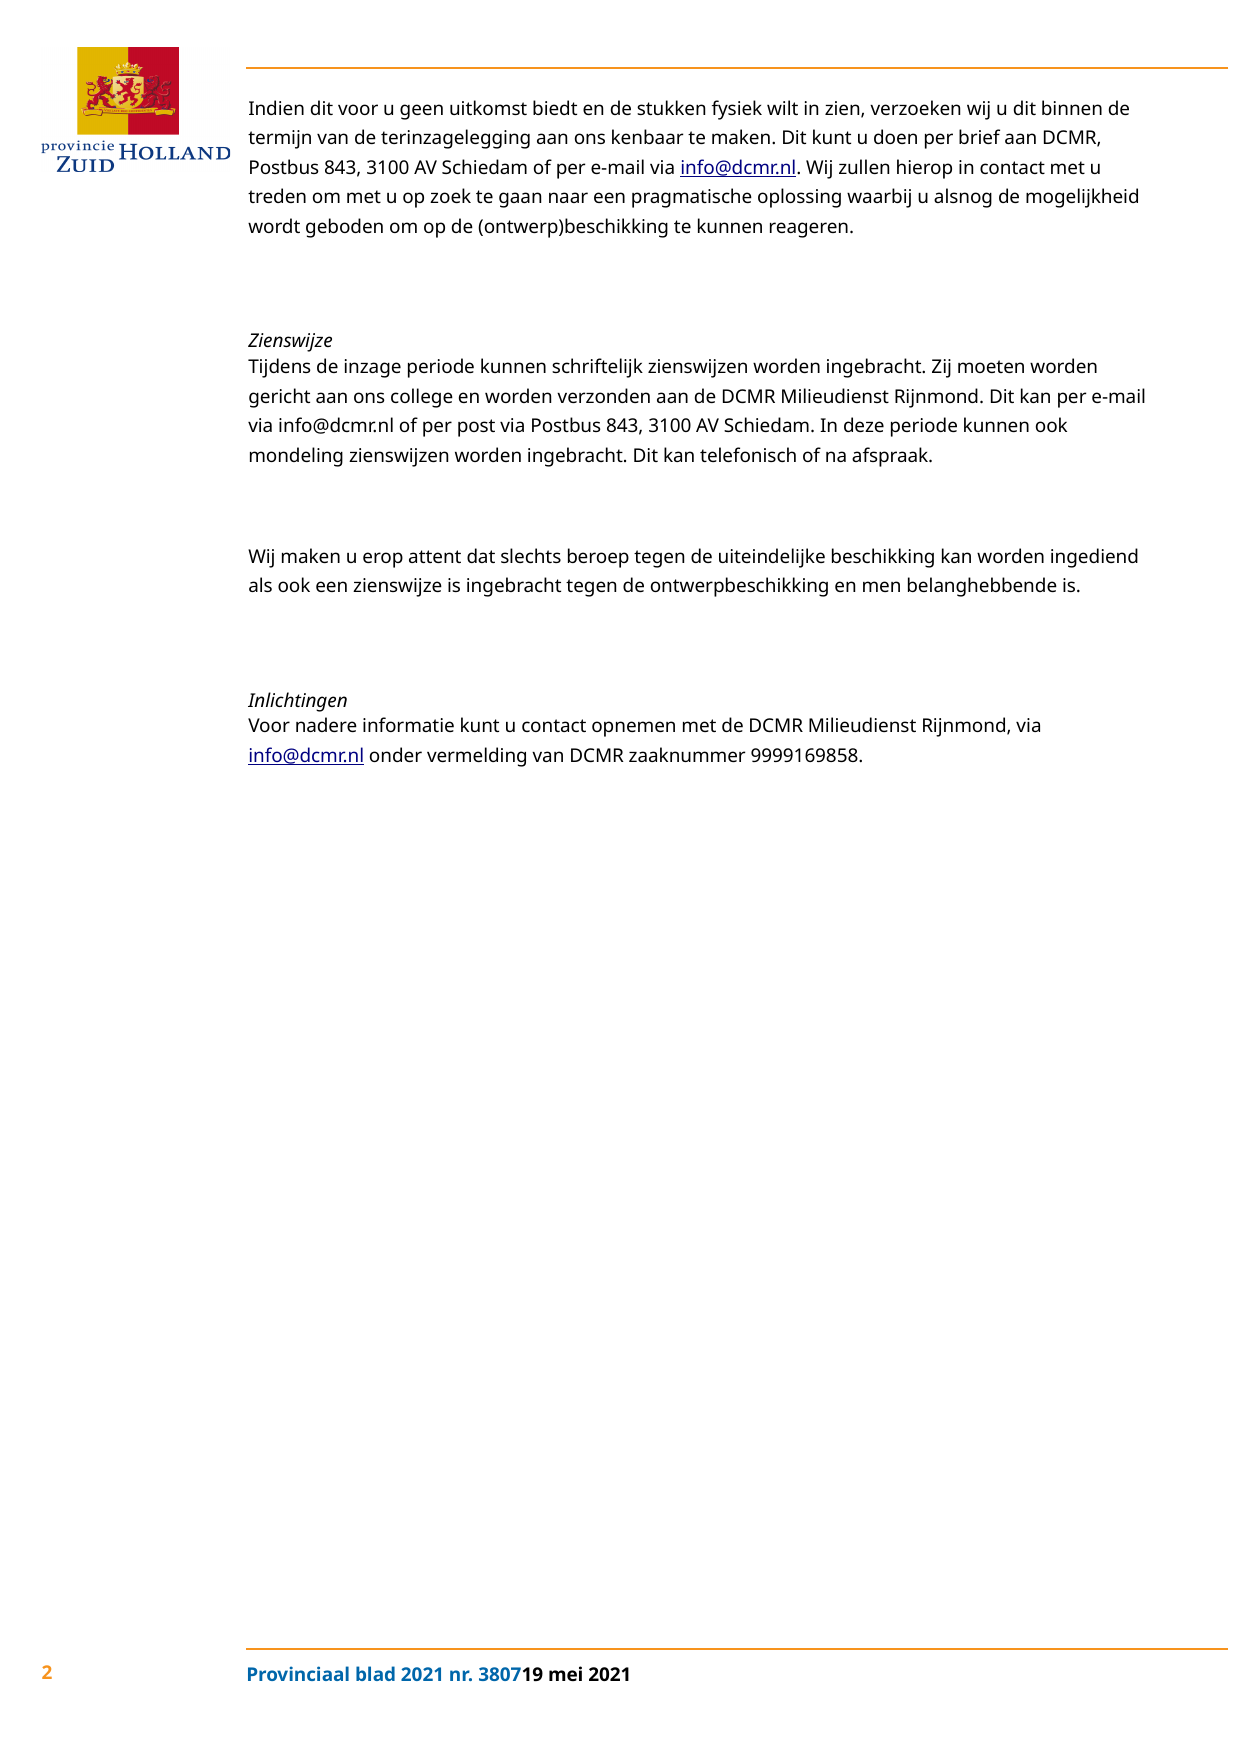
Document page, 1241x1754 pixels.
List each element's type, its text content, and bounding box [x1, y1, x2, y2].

picture [41, 47, 231, 172]
text Zienswijze [248, 327, 1152, 353]
text Tijdens de inzage periode kunnen schriftelijk zienswijzen worden ingebracht. Zij moeten worden gericht aan ons college en worden verzonden aan de DCMR Milieudienst Rijnmond. Dit kan per e-mail via info@dcmr.nl of per post via Postbus 843, 3100 AV Schiedam. In deze periode kunnen ook mondeling zienswijzen worden ingebracht. Dit kan telefonisch of na afspraak. [248, 353, 1152, 468]
text Indien dit voor u geen uitkomst biedt en de stukken fysiek wilt in zien, verzoeken wij u dit binnen de termijn van de terinzagelegging aan ons kenbaar te maken. Dit kunt u doen per brief aan DCMR, Postbus 843, 3100 AV Schiedam of per e-mail via info@dcmr.nl. Wij zullen hierop in contact met u treden om met u op zoek te gaan naar een pragmatische oplossing waarbij u alsnog de mogelijkheid wordt geboden om op de (ontwerp)beschikking te kunnen reageren. [248, 95, 1152, 239]
text Voor nadere informatie kunt u contact opnemen met de DCMR Milieudienst Rijnmond, via info@dcmr.nl onder vermelding van DCMR zaaknummer 9999169858. [248, 712, 1152, 768]
text Inlichtingen [248, 687, 1152, 712]
text Wij maken u erop attent dat slechts beroep tegen de uiteindelijke beschikking kan worden ingediend als ook een zienswijze is ingebracht tegen de ontwerpbeschikking en men belanghebbende is. [248, 543, 1152, 598]
